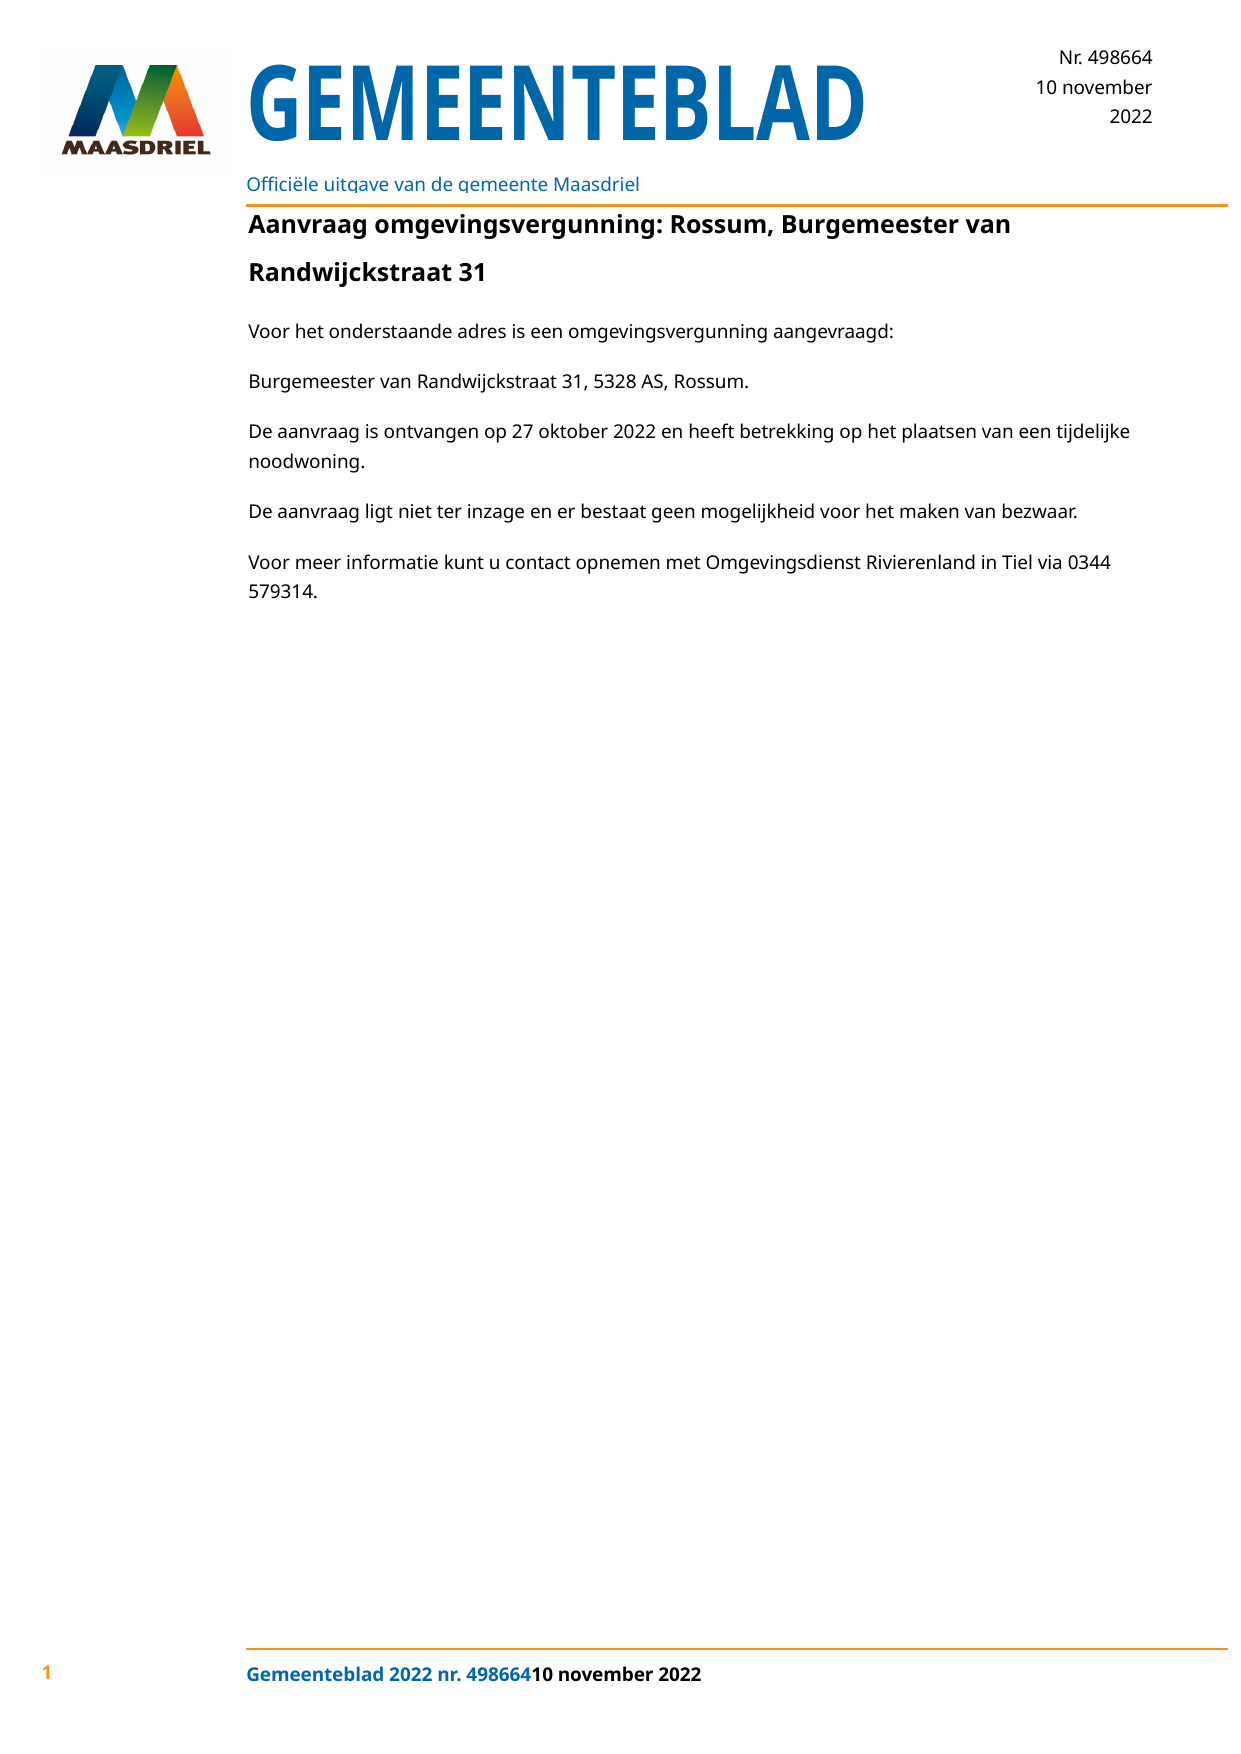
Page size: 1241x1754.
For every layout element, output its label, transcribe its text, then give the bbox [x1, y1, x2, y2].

text De aanvraag ligt niet ter inzage en er bestaat geen mogelijkheid voor het maken van bezwaar. [248, 499, 1152, 524]
text Burgemeester van Randwijckstraat 31, 5328 AS, Rossum. [248, 368, 1152, 394]
text Voor meer informatie kunt u contact opnemen met Omgevingsdienst Rivierenland in Tiel via 0344 579314. [248, 549, 1152, 604]
picture [41, 47, 231, 172]
text Aanvraag omgevingsvergunning: Rossum, Burgemeester van Randwijckstraat 31 [248, 207, 1152, 288]
text Voor het onderstaande adres is een omgevingsvergunning aangevraagd: [248, 318, 1152, 344]
text De aanvraag is ontvangen op 27 oktober 2022 en heeft betrekking op het plaatsen van een tijdelijke noodwoning. [248, 419, 1152, 474]
